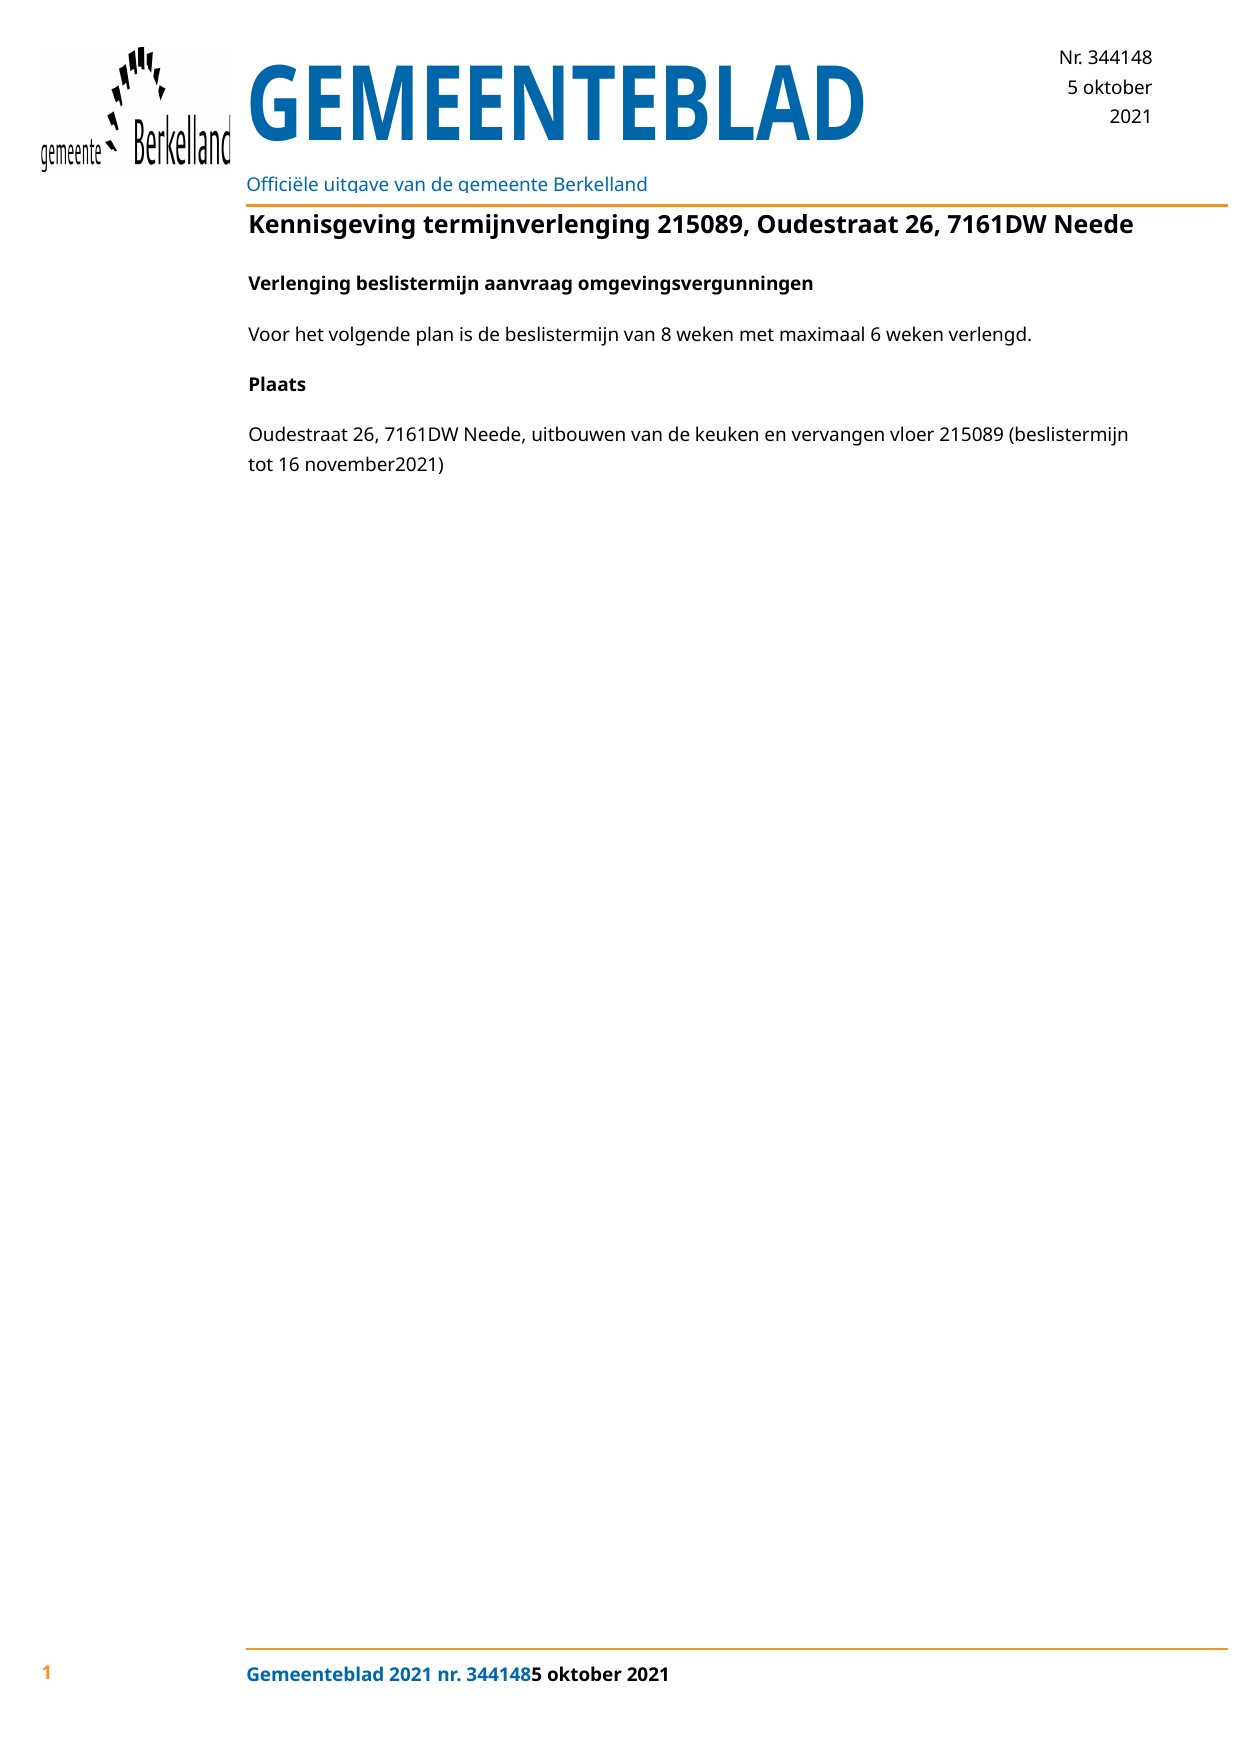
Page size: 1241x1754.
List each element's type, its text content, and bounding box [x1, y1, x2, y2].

text Voor het volgende plan is de beslistermijn van 8 weken met maximaal 6 weken verlengd. [248, 321, 1152, 346]
picture [41, 47, 231, 172]
text Plaats [248, 371, 1152, 397]
text Verlenging beslistermijn aanvraag omgevingsvergunningen [248, 270, 1152, 296]
text Kennisgeving termijnverlenging 215089, Oudestraat 26, 7161DW Neede [248, 207, 1152, 241]
text Oudestraat 26, 7161DW Neede, uitbouwen van de keuken en vervangen vloer 215089 (beslistermijn tot 16 november2021) [248, 422, 1152, 477]
